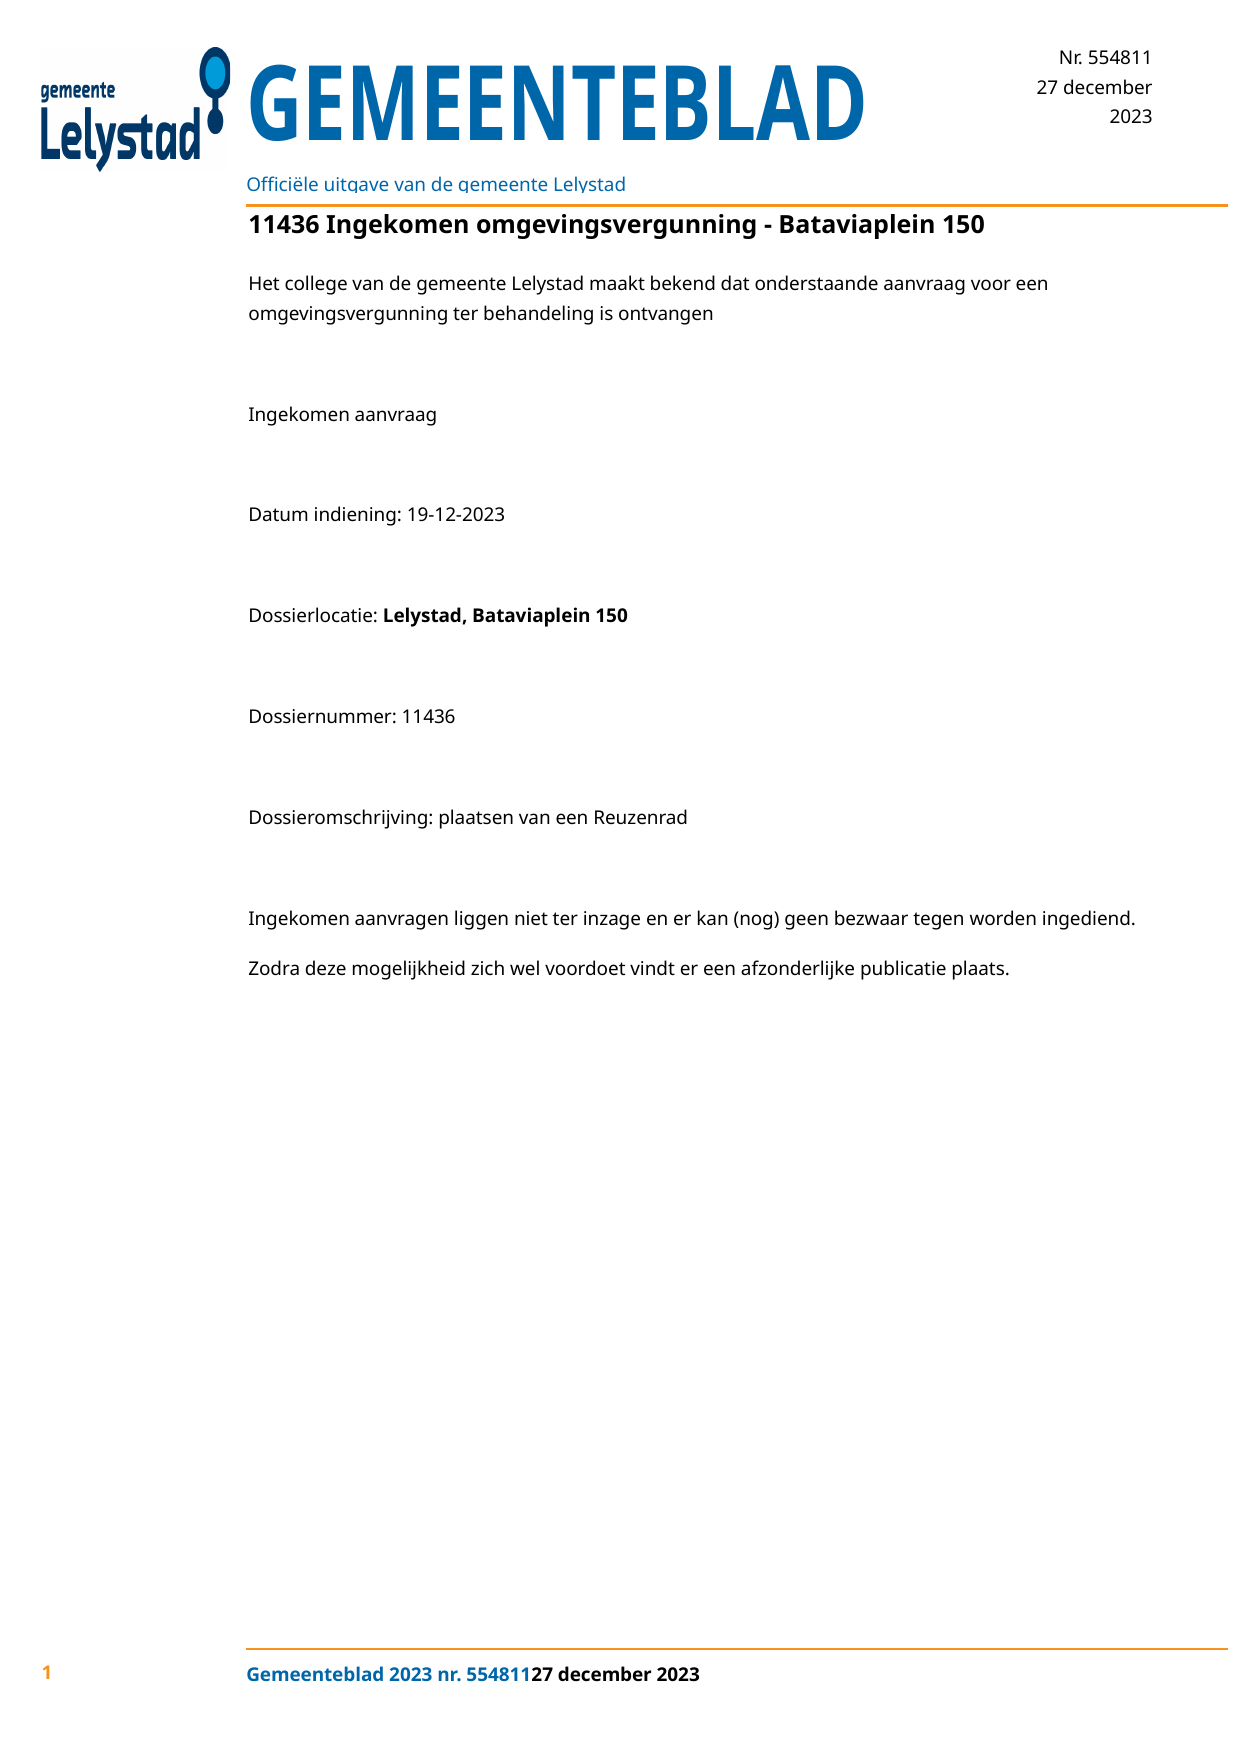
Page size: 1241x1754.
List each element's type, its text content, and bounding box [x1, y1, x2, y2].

text Ingekomen aanvraag [248, 401, 1152, 426]
text Dossiernummer: 11436 [248, 703, 1152, 729]
text Ingekomen aanvragen liggen niet ter inzage en er kan (nog) geen bezwaar tegen worden ingediend. [248, 905, 1152, 931]
text Het college van de gemeente Lelystad maakt bekend dat onderstaande aanvraag voor een omgevingsvergunning ter behandeling is ontvangen [248, 270, 1152, 326]
text 11436 Ingekomen omgevingsvergunning - Bataviaplein 150 [248, 207, 1152, 241]
picture [41, 47, 231, 172]
text Dossieromschrijving: plaatsen van een Reuzenrad [248, 804, 1152, 830]
text Zodra deze mogelijkheid zich wel voordoet vindt er een afzonderlijke publicatie plaats. [248, 955, 1152, 981]
text Datum indiening: 19-12-2023 [248, 502, 1152, 527]
text Dossierlocatie: Lelystad, Bataviaplein 150 [248, 602, 1152, 628]
